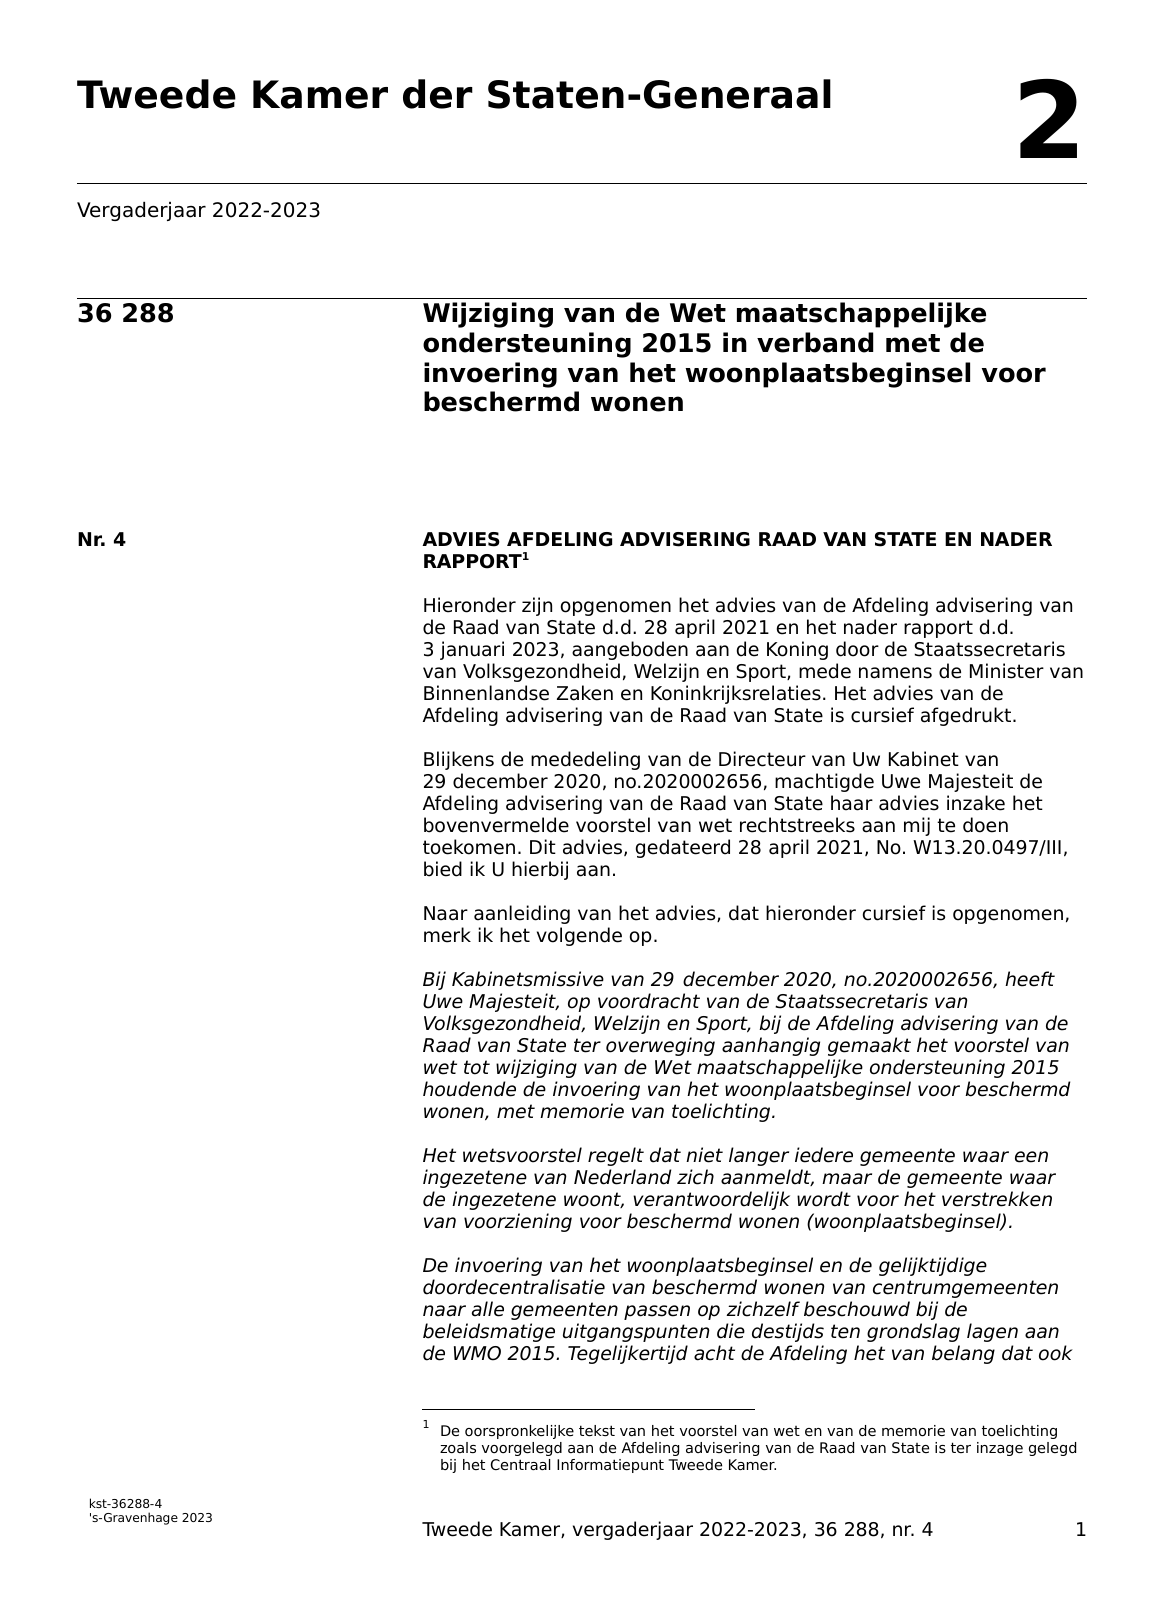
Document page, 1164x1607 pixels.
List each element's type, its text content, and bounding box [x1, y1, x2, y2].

subtitle Nr. 4 ADVIES AFDELING ADVISERING RAAD VAN STATE EN NADER RAPPORT [77, 529, 1087, 573]
table_cell Vergaderjaar 2022-2023 [77, 184, 1087, 298]
text Hieronder zijn opgenomen het advies van de Afdeling advisering van de Raad van State d.d. 28 april 2021 en het nader rapport d.d. 3 januari 2023, aangeboden aan de Koning door de Staatssecretaris van Volksgezondheid, Welzijn en Sport, mede namens de Minister van Binnenlandse Zaken en Koninkrijksrelaties. Het advies van de Afdeling advisering van de Raad van State is cursief afgedrukt. [422, 595, 1087, 727]
text kst-36288-4 [88, 1497, 323, 1511]
text Blijkens de mededeling van de Directeur van Uw Kabinet van 29 december 2020, no.2020002656, machtigde Uwe Majesteit de Afdeling advisering van de Raad van State haar advies inzake het bovenvermelde voorstel van wet rechtstreeks aan mij te doen toekomen. Dit advies, gedateerd 28 april 2021, No. W13.20.0497/III, bied ik U hierbij aan. [422, 749, 1087, 881]
text De invoering van het woonplaatsbeginsel en de gelijktijdige doordecentralisatie van beschermd wonen van centrumgemeenten naar alle gemeenten passen op zichzelf beschouwd bij de beleidsmatige uitgangspunten die destijds ten grondslag lagen aan de WMO 2015. Tegelijkertijd acht de Afdeling het van belang dat ook [422, 1255, 1087, 1365]
table_header 2 [886, 59, 1087, 183]
text 's-Gravenhage 2023 [88, 1511, 323, 1525]
text Het wetsvoorstel regelt dat niet langer iedere gemeente waar een ingezetene van Nederland zich aanmeldt, maar de gemeente waar de ingezetene woont, verantwoordelijk wordt voor het verstrekken van voorziening voor beschermd wonen (woonplaatsbeginsel). [422, 1145, 1087, 1233]
text Naar aanleiding van het advies, dat hieronder cursief is opgenomen, merk ik het volgende op. [422, 903, 1087, 947]
table_header Tweede Kamer der Staten-Generaal [77, 59, 886, 183]
text De oorspronkelijke tekst van het voorstel van wet en van de memorie van toelichting zoals voorgelegd aan de Afdeling advisering van de Raad van State is ter inzage gelegd bij het Centraal Informatiepunt Tweede Kamer. [422, 1418, 1087, 1474]
subtitle 36 288 Wijziging van de Wet maatschappelijke ondersteuning 2015 in verband met de invoering van het woonplaatsbeginsel voor beschermd wonen [77, 299, 1087, 418]
text Bij Kabinetsmissive van 29 december 2020, no.2020002656, heeft Uwe Majesteit, op voordracht van de Staatssecretaris van Volksgezondheid, Welzijn en Sport, bij de Afdeling advisering van de Raad van State ter overweging aanhangig gemaakt het voorstel van wet tot wijziging van de Wet maatschappelijke ondersteuning 2015 houdende de invoering van het woonplaatsbeginsel voor beschermd wonen, met memorie van toelichting. [422, 969, 1087, 1123]
